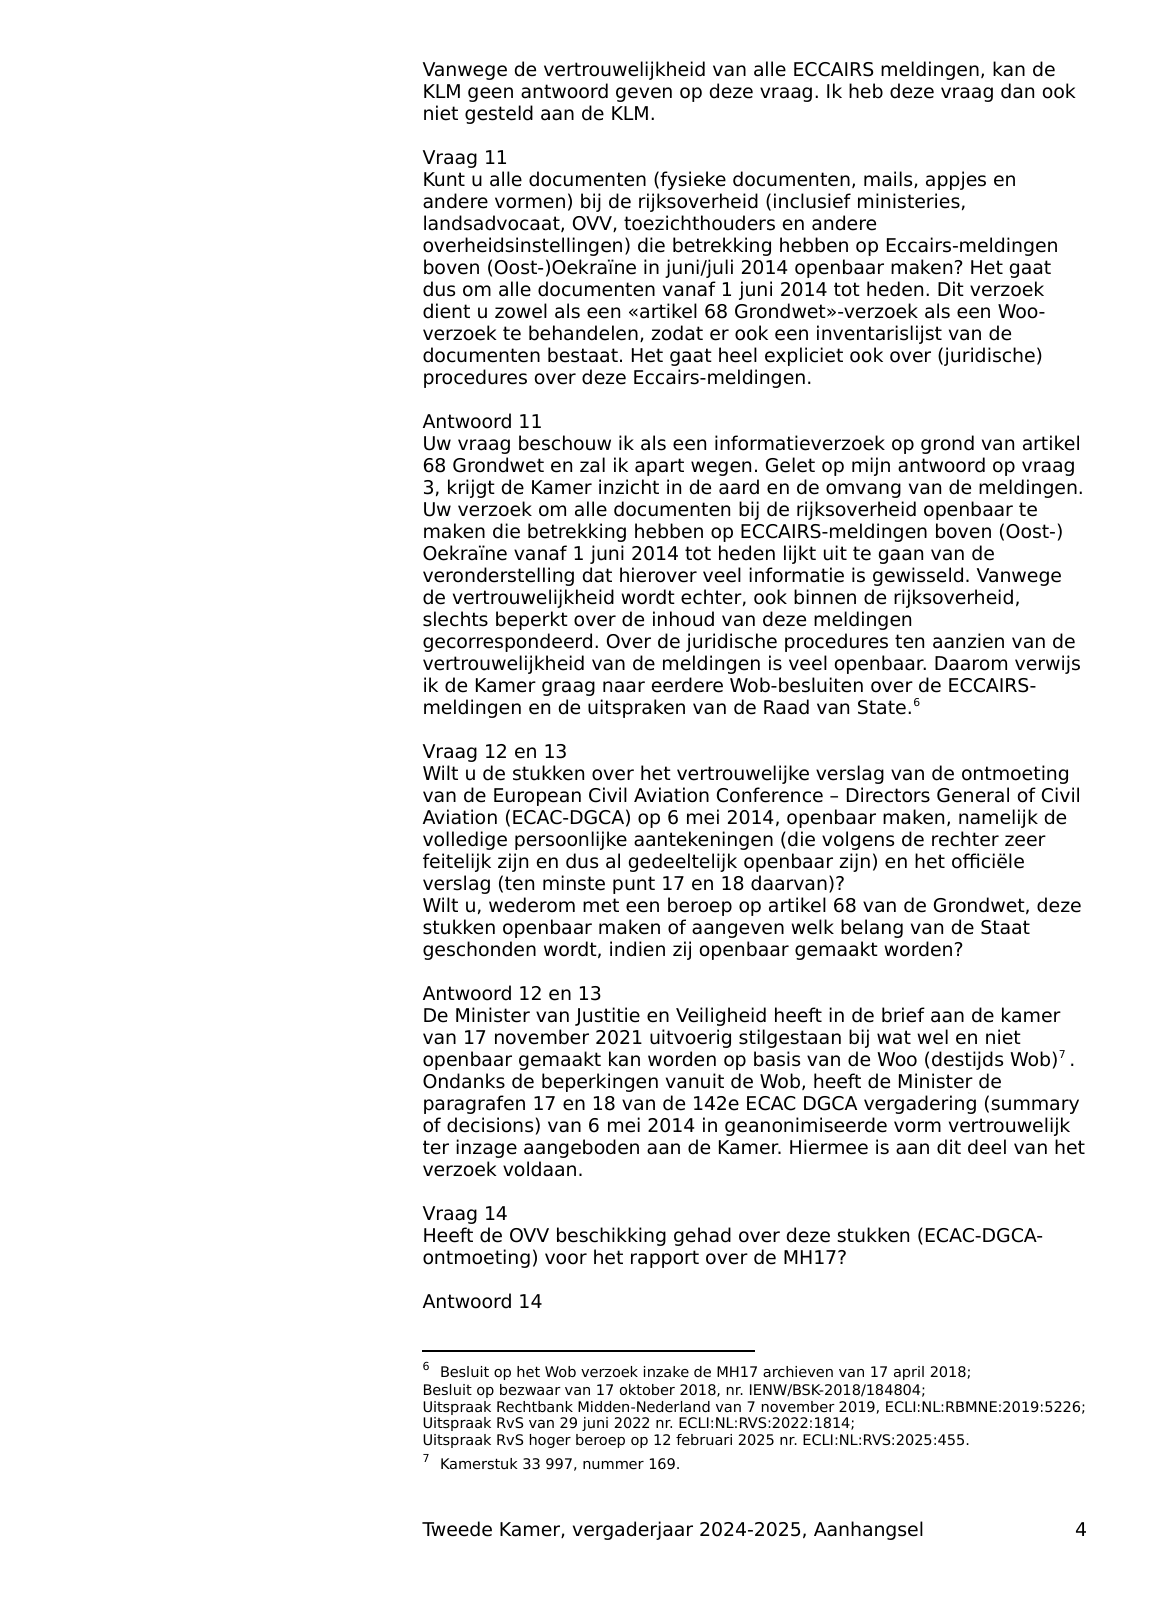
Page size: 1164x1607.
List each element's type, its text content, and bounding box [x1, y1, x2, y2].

text Uitspraak RvS hoger beroep op 12 februari 2025 nr. ECLI:NL:RVS:2025:455. [422, 1432, 1087, 1449]
text Wilt u de stukken over het vertrouwelijke verslag van de ontmoeting van de European Civil Aviation Conference – Directors General of Civil Aviation (ECAC-DGCA) op 6 mei 2014, openbaar maken, namelijk de volledige persoonlijke aantekeningen (die volgens de rechter zeer feitelijk zijn en dus al gedeeltelijk openbaar zijn) en het officiële verslag (ten minste punt 17 en 18 daarvan)? [422, 763, 1087, 895]
text De Minister van Justitie en Veiligheid heeft in de brief aan de kamer van 17 november 2021 uitvoerig stilgestaan bij wat wel en niet openbaar gemaakt kan worden op basis van de Woo (destijds Wob). Ondanks de beperkingen vanuit de Wob, heeft de Minister de paragrafen 17 en 18 van de 142e ECAC DGCA vergadering (summary of decisions) van 6 mei 2014 in geanonimiseerde vorm vertrouwelijk ter inzage aangeboden aan de Kamer. Hiermee is aan dit deel van het verzoek voldaan. [422, 1005, 1087, 1181]
text Besluit op het Wob verzoek inzake de MH17 archieven van 17 april 2018; [422, 1360, 1087, 1382]
text Kunt u alle documenten (fysieke documenten, mails, appjes en andere vormen) bij de rijksoverheid (inclusief ministeries, landsadvocaat, OVV, toezichthouders en andere overheidsinstellingen) die betrekking hebben op Eccairs-meldingen boven (Oost-)Oekraïne in juni/juli 2014 openbaar maken? Het gaat dus om alle documenten vanaf 1 juni 2014 tot heden. Dit verzoek dient u zowel als een «artikel 68 Grondwet»-verzoek als een Woo-verzoek te behandelen, zodat er ook een inventarislijst van de documenten bestaat. Het gaat heel expliciet ook over (juridische) procedures over deze Eccairs-meldingen. [422, 169, 1087, 389]
text Vraag 12 en 13 [422, 741, 1087, 763]
text Vanwege de vertrouwelijkheid van alle ECCAIRS meldingen, kan de KLM geen antwoord geven op deze vraag. Ik heb deze vraag dan ook niet gesteld aan de KLM. [422, 59, 1087, 125]
text Wilt u, wederom met een beroep op artikel 68 van de Grondwet, deze stukken openbaar maken of aangeven welk belang van de Staat geschonden wordt, indien zij openbaar gemaakt worden? [422, 895, 1087, 961]
text Antwoord 11 [422, 411, 1087, 433]
text Antwoord 14 [422, 1291, 1087, 1313]
text Vraag 11 [422, 147, 1087, 169]
text Heeft de OVV beschikking gehad over deze stukken (ECAC-DGCA-ontmoeting) voor het rapport over de MH17? [422, 1225, 1087, 1269]
text Antwoord 12 en 13 [422, 983, 1087, 1005]
text Uitspraak RvS van 29 juni 2022 nr. ECLI:NL:RVS:2022:1814; [422, 1416, 1087, 1432]
text Uw vraag beschouw ik als een informatieverzoek op grond van artikel 68 Grondwet en zal ik apart wegen. Gelet op mijn antwoord op vraag 3, krijgt de Kamer inzicht in de aard en de omvang van de meldingen. Uw verzoek om alle documenten bij de rijksoverheid openbaar te maken die betrekking hebben op ECCAIRS-meldingen boven (Oost-) Oekraïne vanaf 1 juni 2014 tot heden lijkt uit te gaan van de veronderstelling dat hierover veel informatie is gewisseld. Vanwege de vertrouwelijkheid wordt echter, ook binnen de rijksoverheid, slechts beperkt over de inhoud van deze meldingen gecorrespondeerd. Over de juridische procedures ten aanzien van de vertrouwelijkheid van de meldingen is veel openbaar. Daarom verwijs ik de Kamer graag naar eerdere Wob-besluiten over de ECCAIRS-meldingen en de uitspraken van de Raad van State. [422, 433, 1087, 719]
text Kamerstuk 33 997, nummer 169. [422, 1452, 1087, 1474]
text Besluit op bezwaar van 17 oktober 2018, nr. IENW/BSK-2018/184804; [422, 1382, 1087, 1399]
text Vraag 14 [422, 1203, 1087, 1225]
text Uitspraak Rechtbank Midden-Nederland van 7 november 2019, ECLI:NL:RBMNE:2019:5226; [422, 1399, 1087, 1416]
